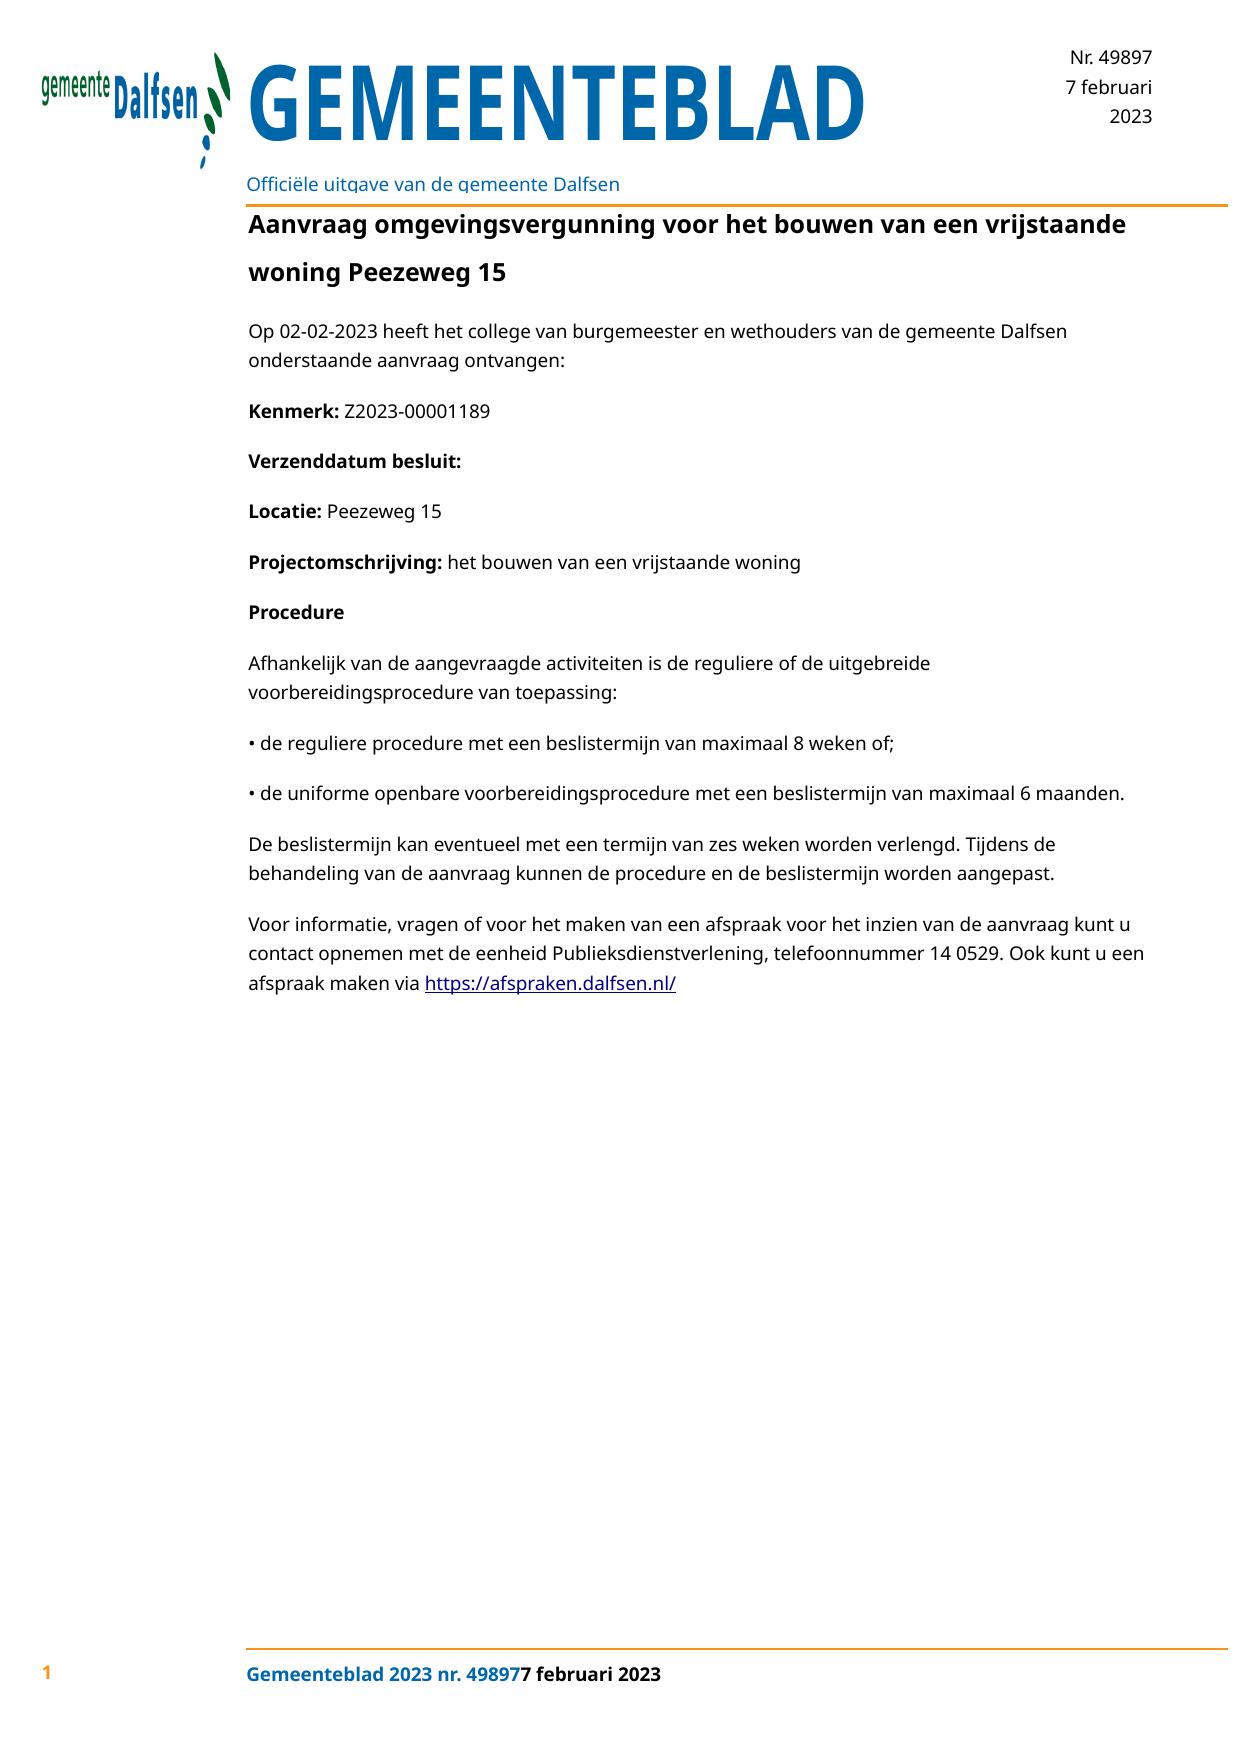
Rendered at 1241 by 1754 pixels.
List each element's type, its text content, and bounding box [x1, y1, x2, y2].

text Verzenddatum besluit: [248, 448, 1152, 474]
picture [41, 47, 231, 172]
text • de reguliere procedure met een beslistermijn van maximaal 8 weken of; [248, 730, 1152, 756]
text Procedure [248, 599, 1152, 625]
text Locatie: Peezeweg 15 [248, 499, 1152, 524]
text • de uniforme openbare voorbereidingsprocedure met een beslistermijn van maximaal 6 maanden. [248, 780, 1152, 806]
text Voor informatie, vragen of voor het maken van een afspraak voor het inzien van de aanvraag kunt u contact opnemen met de eenheid Publieksdienstverlening, telefoonnummer 14 0529. Ook kunt u een afspraak maken via https://afspraken.dalfsen.nl/ [248, 911, 1152, 996]
text Op 02-02-2023 heeft het college van burgemeester en wethouders van de gemeente Dalfsen onderstaande aanvraag ontvangen: [248, 318, 1152, 373]
text Afhankelijk van de aangevraagde activiteiten is de reguliere of de uitgebreide voorbereidingsprocedure van toepassing: [248, 650, 1152, 705]
text Aanvraag omgevingsvergunning voor het bouwen van een vrijstaande woning Peezeweg 15 [248, 207, 1152, 288]
text Kenmerk: Z2023-00001189 [248, 398, 1152, 424]
text De beslistermijn kan eventueel met een termijn van zes weken worden verlengd. Tijdens de behandeling van de aanvraag kunnen de procedure en de beslistermijn worden aangepast. [248, 831, 1152, 886]
text Projectomschrijving: het bouwen van een vrijstaande woning [248, 549, 1152, 575]
